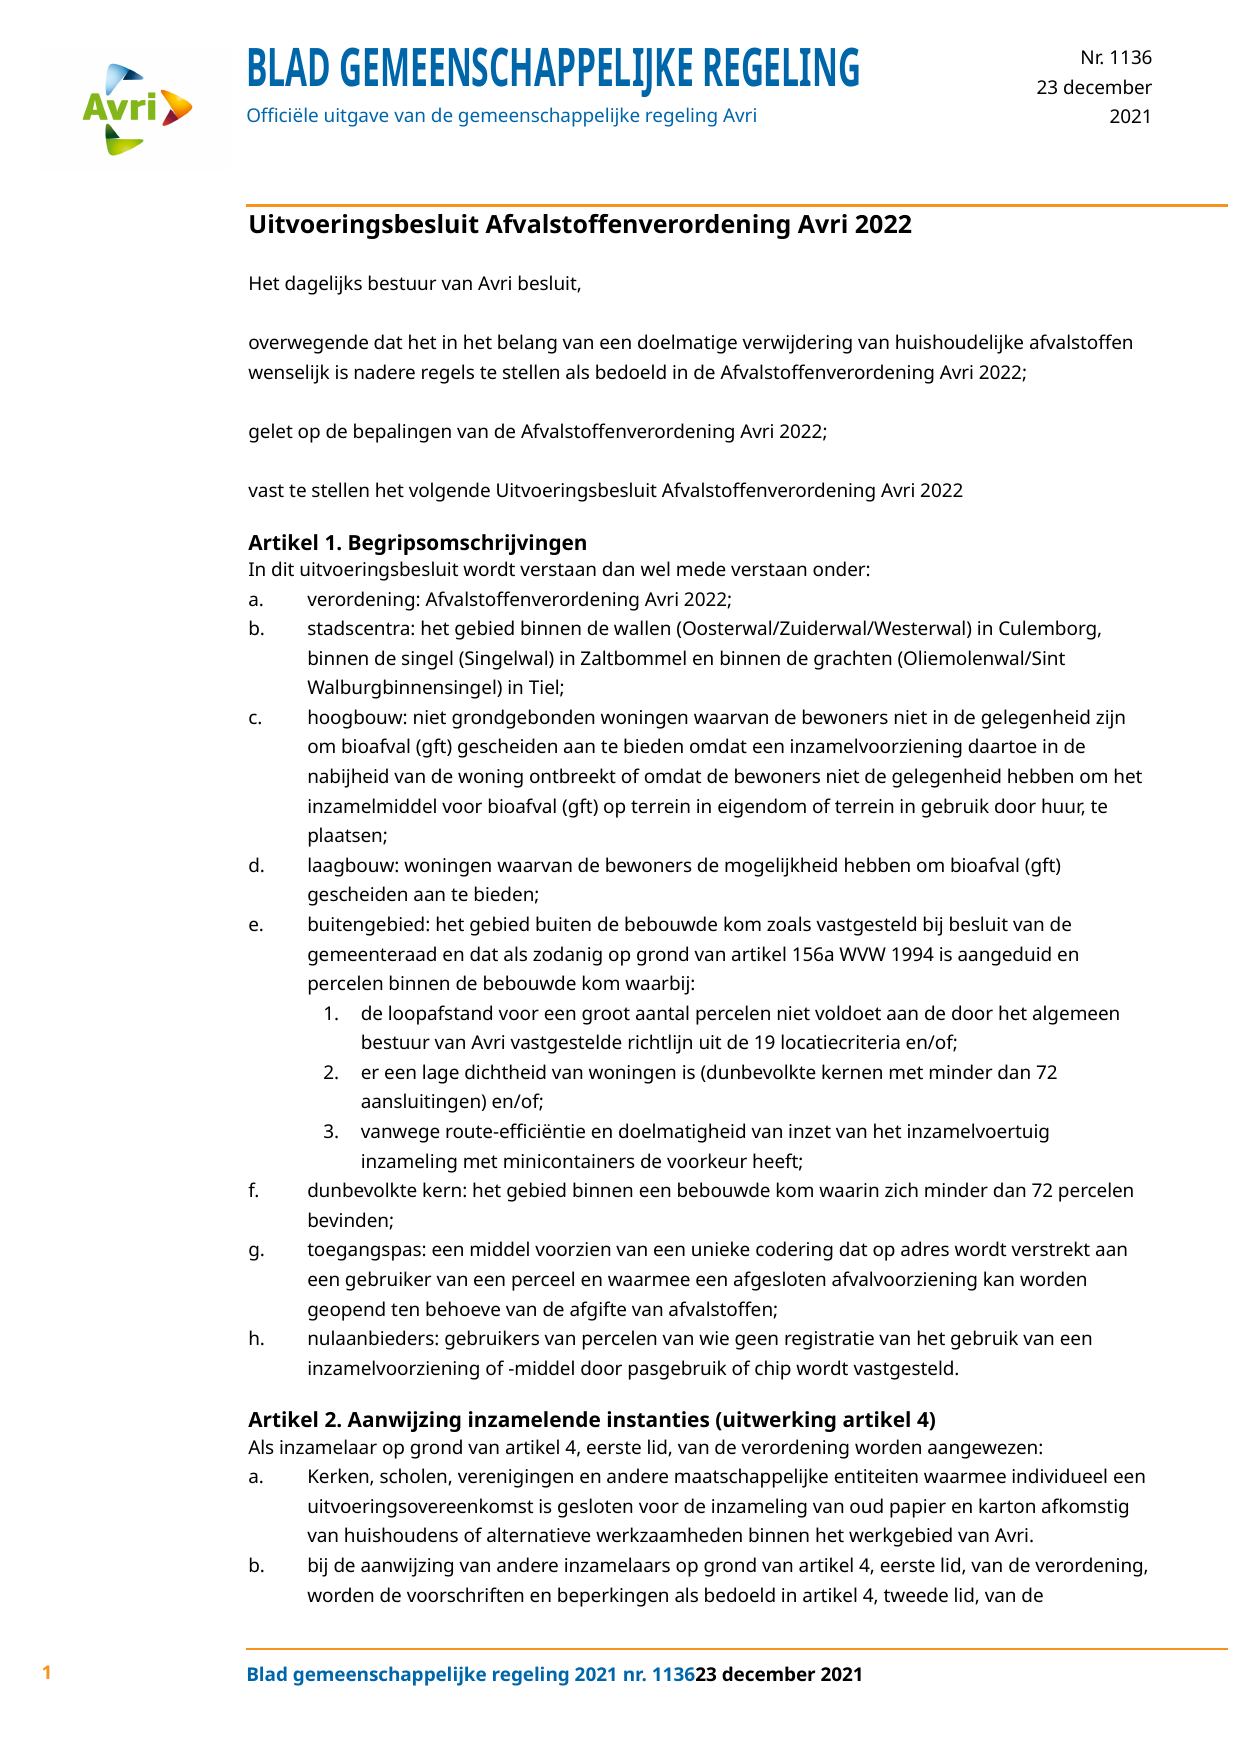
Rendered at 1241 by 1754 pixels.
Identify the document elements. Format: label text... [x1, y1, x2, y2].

text Artikel 2. Aanwijzing inzamelende instanties (uitwerking artikel 4) [248, 1405, 1152, 1434]
picture [41, 47, 231, 172]
list dunbevolkte kern: het gebied binnen een bebouwde kom waarin zich minder dan 72 percelen bevinden; [248, 1177, 1152, 1233]
text overwegende dat het in het belang van een doelmatige verwijdering van huishoudelijke afvalstoffen wenselijk is nadere regels te stellen als bedoeld in de Afvalstoffenverordening Avri 2022; [248, 329, 1152, 385]
list bij de aanwijzing van andere inzamelaars op grond van artikel 4, eerste lid, van de verordening, worden de voorschriften en beperkingen als bedoeld in artikel 4, tweede lid, van de [248, 1552, 1152, 1607]
list nulaanbieders: gebruikers van percelen van wie geen registratie van het gebruik van een inzamelvoorziening of -middel door pasgebruik of chip wordt vastgesteld. [248, 1325, 1152, 1381]
list verordening: Afvalstoffenverordening Avri 2022; [248, 586, 1152, 612]
text In dit uitvoeringsbesluit wordt verstaan dan wel mede verstaan onder: [248, 556, 1152, 582]
text Als inzamelaar op grond van artikel 4, eerste lid, van de verordening worden aangewezen: [248, 1434, 1152, 1459]
text Het dagelijks bestuur van Avri besluit, [248, 270, 1152, 296]
list hoogbouw: niet grondgebonden woningen waarvan de bewoners niet in de gelegenheid zijn om bioafval (gft) gescheiden aan te bieden omdat een inzamelvoorziening daartoe in de nabijheid van de woning ontbreekt of omdat de bewoners niet de gelegenheid hebben om het inzamelmiddel voor bioafval (gft) op terrein in eigendom of terrein in gebruik door huur, te plaatsen; [248, 704, 1152, 848]
list vanwege route-efficiëntie en doelmatigheid van inzet van het inzamelvoertuig inzameling met minicontainers de voorkeur heeft; [323, 1118, 1152, 1174]
text Artikel 1. Begripsomschrijvingen [248, 528, 1152, 556]
list Kerken, scholen, verenigingen en andere maatschappelijke entiteiten waarmee individueel een uitvoeringsovereenkomst is gesloten voor de inzameling van oud papier en karton afkomstig van huishoudens of alternatieve werkzaamheden binnen het werkgebied van Avri. [248, 1463, 1152, 1548]
list stadscentra: het gebied binnen de wallen (Oosterwal/Zuiderwal/Westerwal) in Culemborg, binnen de singel (Singelwal) in Zaltbommel en binnen de grachten (Oliemolenwal/Sint Walburgbinnensingel) in Tiel; [248, 615, 1152, 700]
list laagbouw: woningen waarvan de bewoners de mogelijkheid hebben om bioafval (gft) gescheiden aan te bieden; [248, 852, 1152, 907]
list buitengebied: het gebied buiten de bebouwde kom zoals vastgesteld bij besluit van de gemeenteraad en dat als zodanig op grond van artikel 156a WVW 1994 is aangeduid en percelen binnen de bebouwde kom waarbij: [248, 911, 1152, 996]
text Uitvoeringsbesluit Afvalstoffenverordening Avri 2022 [248, 207, 1152, 241]
list toegangspas: een middel voorzien van een unieke codering dat op adres wordt verstrekt aan een gebruiker van een perceel en waarmee een afgesloten afvalvoorziening kan worden geopend ten behoeve van de afgifte van afvalstoffen; [248, 1237, 1152, 1322]
text gelet op de bepalingen van de Afvalstoffenverordening Avri 2022; [248, 418, 1152, 444]
list de loopafstand voor een groot aantal percelen niet voldoet aan de door het algemeen bestuur van Avri vastgestelde richtlijn uit de 19 locatiecriteria en/of; [323, 1000, 1152, 1055]
text vast te stellen het volgende Uitvoeringsbesluit Afvalstoffenverordening Avri 2022 [248, 477, 1152, 503]
list er een lage dichtheid van woningen is (dunbevolkte kernen met minder dan 72 aansluitingen) en/of; [323, 1059, 1152, 1114]
